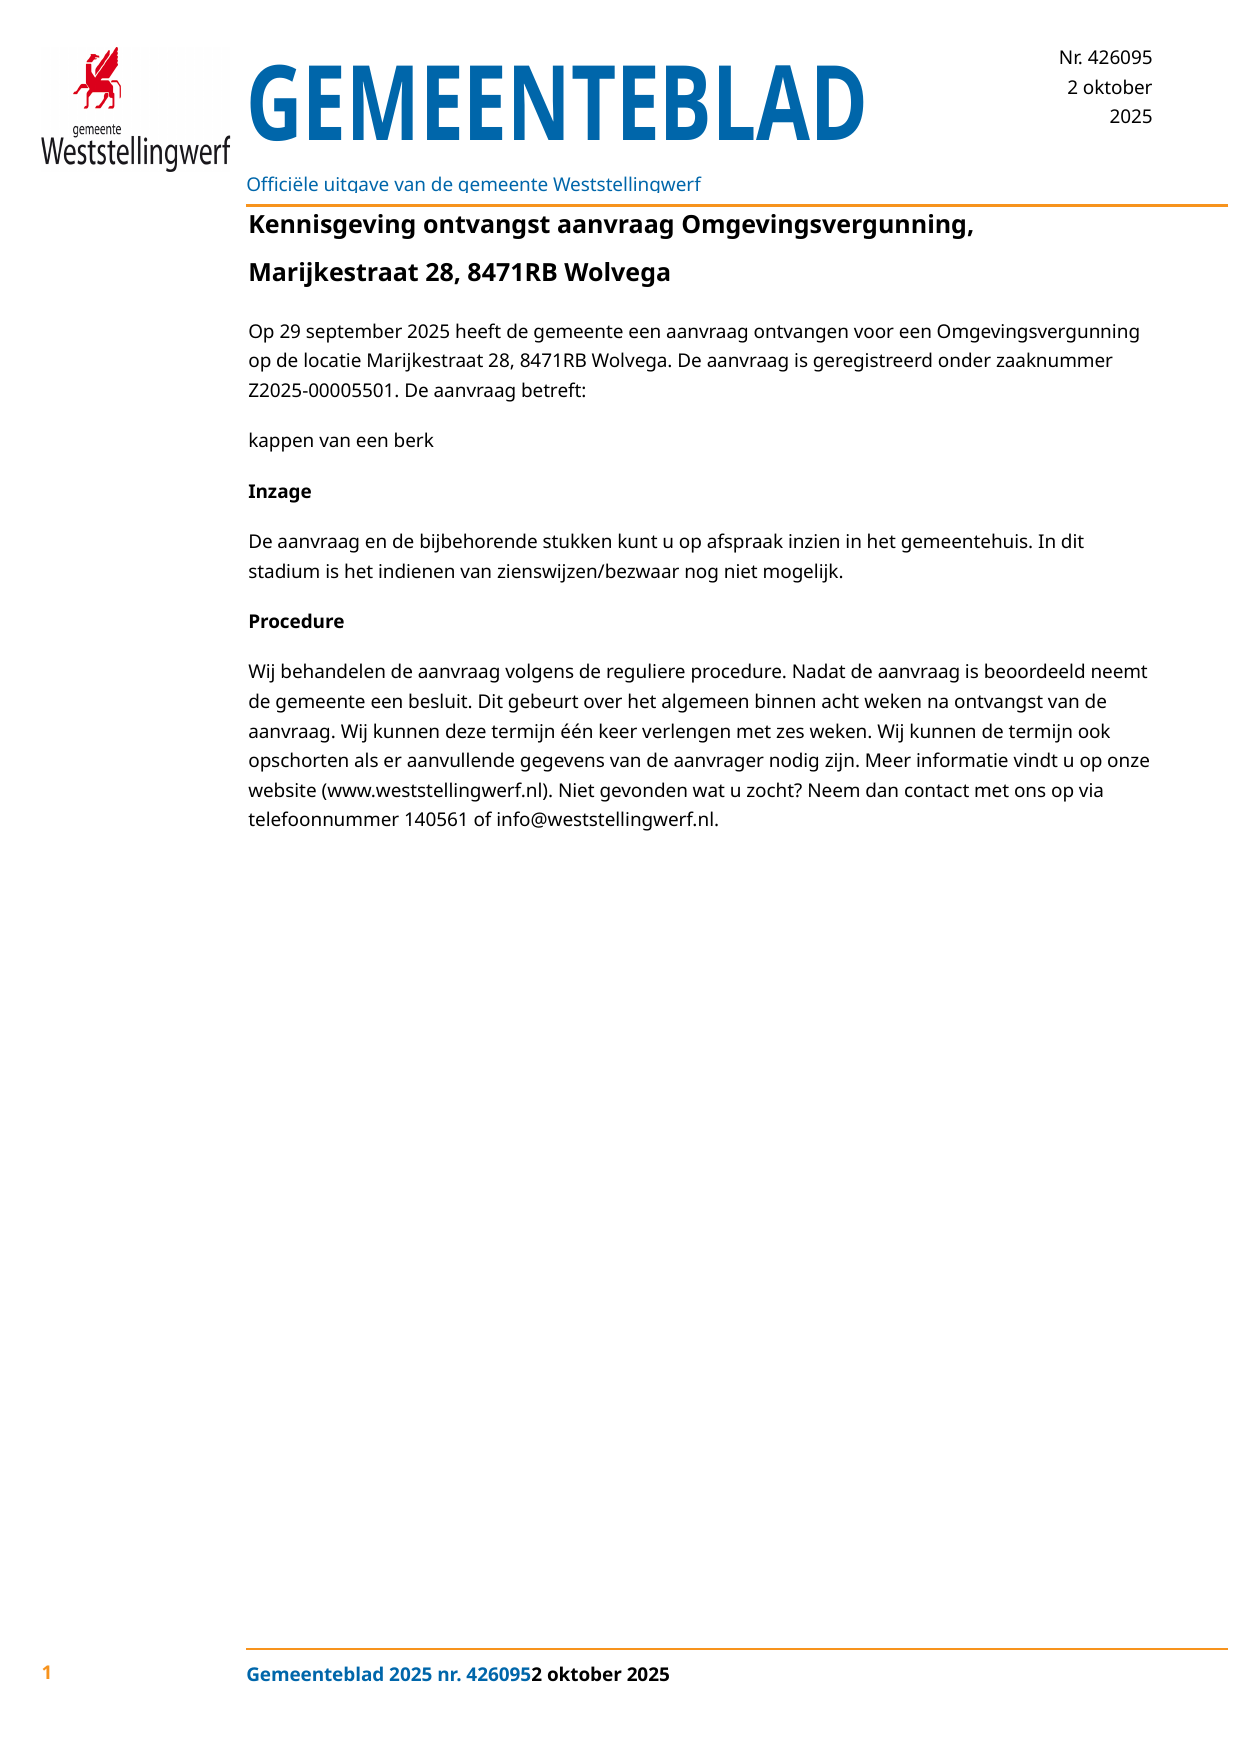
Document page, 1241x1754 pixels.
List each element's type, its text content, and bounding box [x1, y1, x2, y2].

text Procedure [248, 608, 1152, 634]
text Op 29 september 2025 heeft de gemeente een aanvraag ontvangen voor een Omgevingsvergunning op de locatie Marijkestraat 28, 8471RB Wolvega. De aanvraag is geregistreerd onder zaaknummer Z2025-00005501. De aanvraag betreft: [248, 318, 1152, 403]
text Wij behandelen de aanvraag volgens de reguliere procedure. Nadat de aanvraag is beoordeeld neemt de gemeente een besluit. Dit gebeurt over het algemeen binnen acht weken na ontvangst van de aanvraag. Wij kunnen deze termijn één keer verlengen met zes weken. Wij kunnen de termijn ook opschorten als er aanvullende gegevens van de aanvrager nodig zijn. Meer informatie vindt u op onze website (www.weststellingwerf.nl). Niet gevonden wat u zocht? Neem dan contact met ons op via telefoonnummer 140561 of info@weststellingwerf.nl. [248, 659, 1152, 832]
text kappen van een berk [248, 427, 1152, 453]
text Kennisgeving ontvangst aanvraag Omgevingsvergunning, Marijkestraat 28, 8471RB Wolvega [248, 207, 1152, 288]
picture [41, 47, 231, 172]
text Inzage [248, 478, 1152, 504]
text De aanvraag en de bijbehorende stukken kunt u op afspraak inzien in het gemeentehuis. In dit stadium is het indienen van zienswijzen/bezwaar nog niet mogelijk. [248, 528, 1152, 584]
